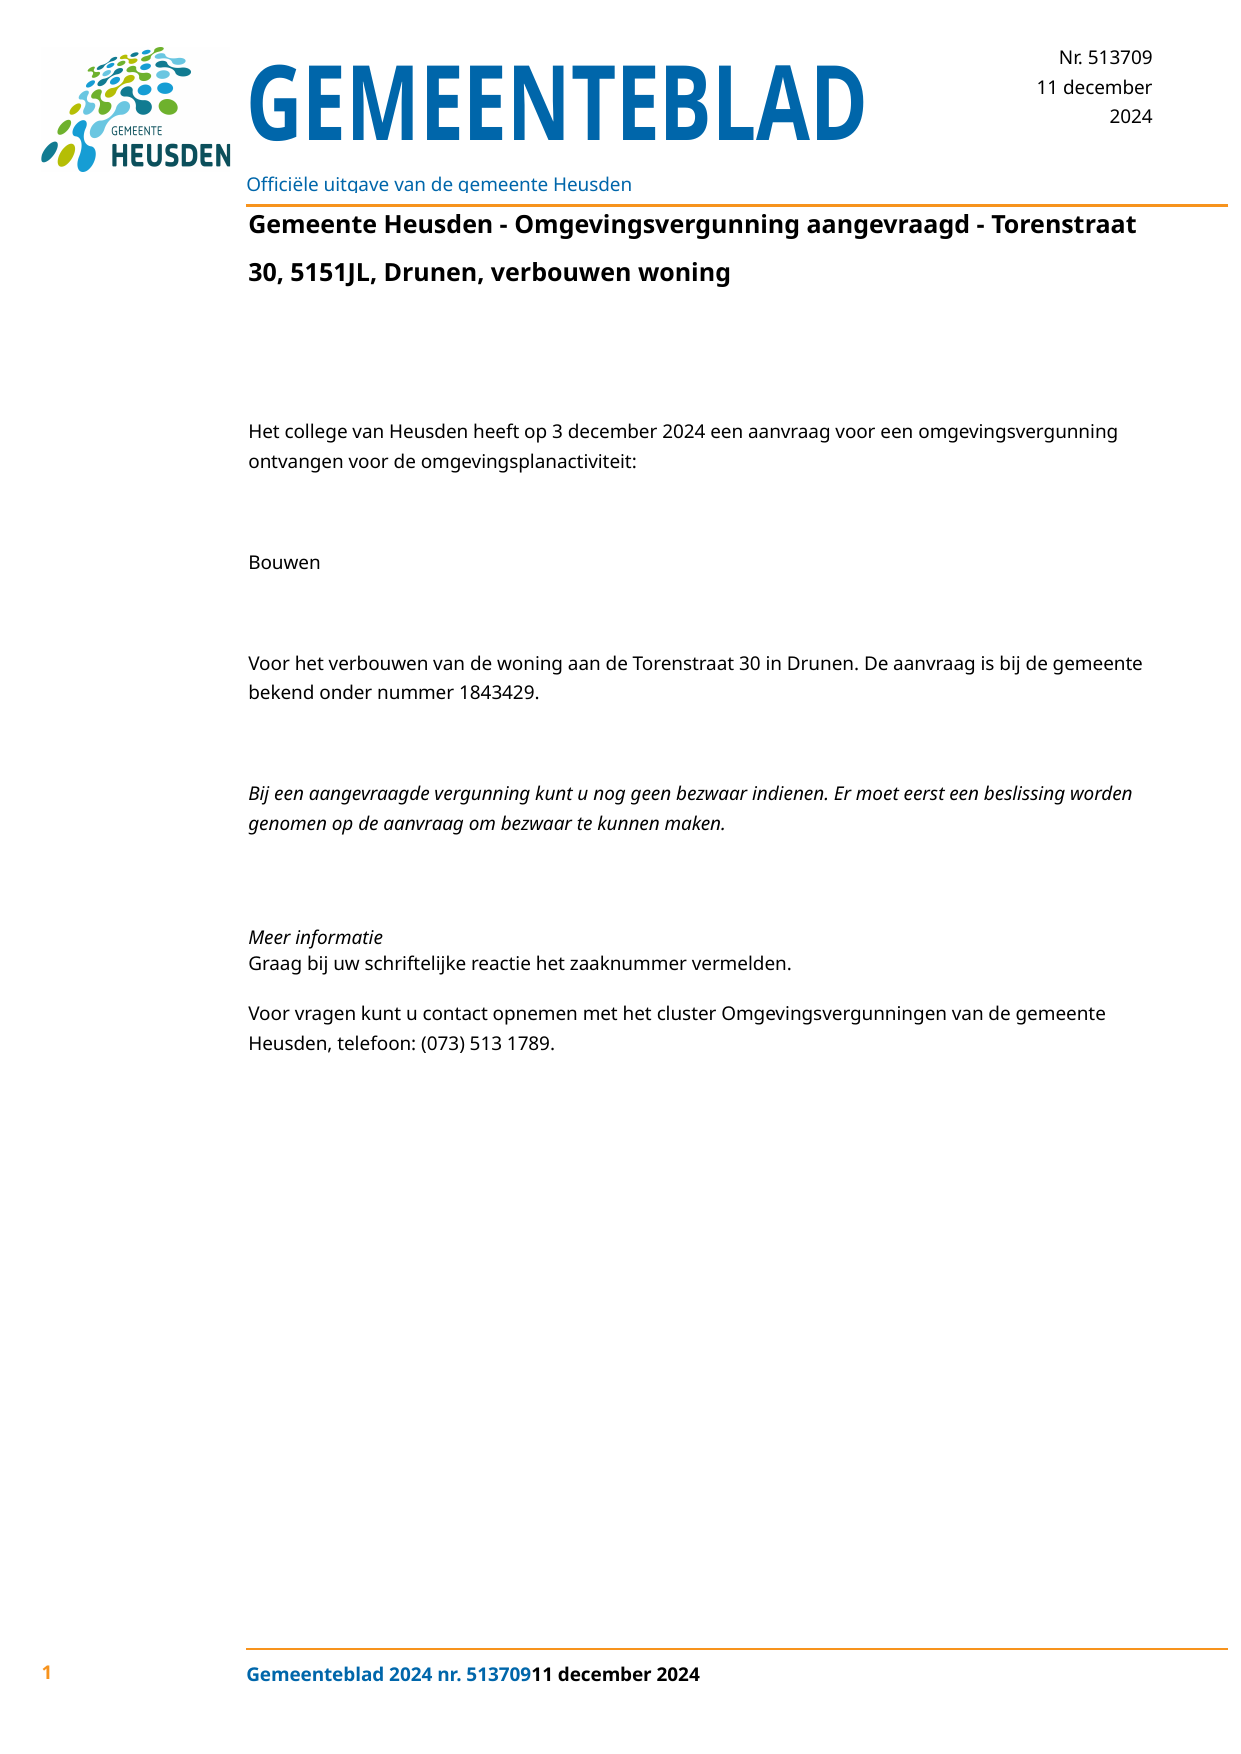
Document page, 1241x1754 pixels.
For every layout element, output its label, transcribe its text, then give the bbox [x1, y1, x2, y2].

text Bij een aangevraagde vergunning kunt u nog geen bezwaar indienen. Er moet eerst een beslissing worden genomen op de aanvraag om bezwaar te kunnen maken. [248, 780, 1152, 836]
text Gemeente Heusden - Omgevingsvergunning aangevraagd - Torenstraat 30, 5151JL, Drunen, verbouwen woning [248, 207, 1152, 288]
text Graag bij uw schriftelijke reactie het zaaknummer vermelden. [248, 950, 1152, 976]
picture [41, 47, 231, 172]
text Meer informatie [248, 924, 1152, 950]
text Het college van Heusden heeft op 3 december 2024 een aanvraag voor een omgevingsvergunning ontvangen voor de omgevingsplanactiviteit: [248, 419, 1152, 474]
text Bouwen [248, 549, 1152, 575]
text Voor vragen kunt u contact opnemen met het cluster Omgevingsvergunningen van de gemeente Heusden, telefoon: (073) 513 1789. [248, 1001, 1152, 1056]
text Voor het verbouwen van de woning aan de Torenstraat 30 in Drunen. De aanvraag is bij de gemeente bekend onder nummer 1843429. [248, 650, 1152, 705]
